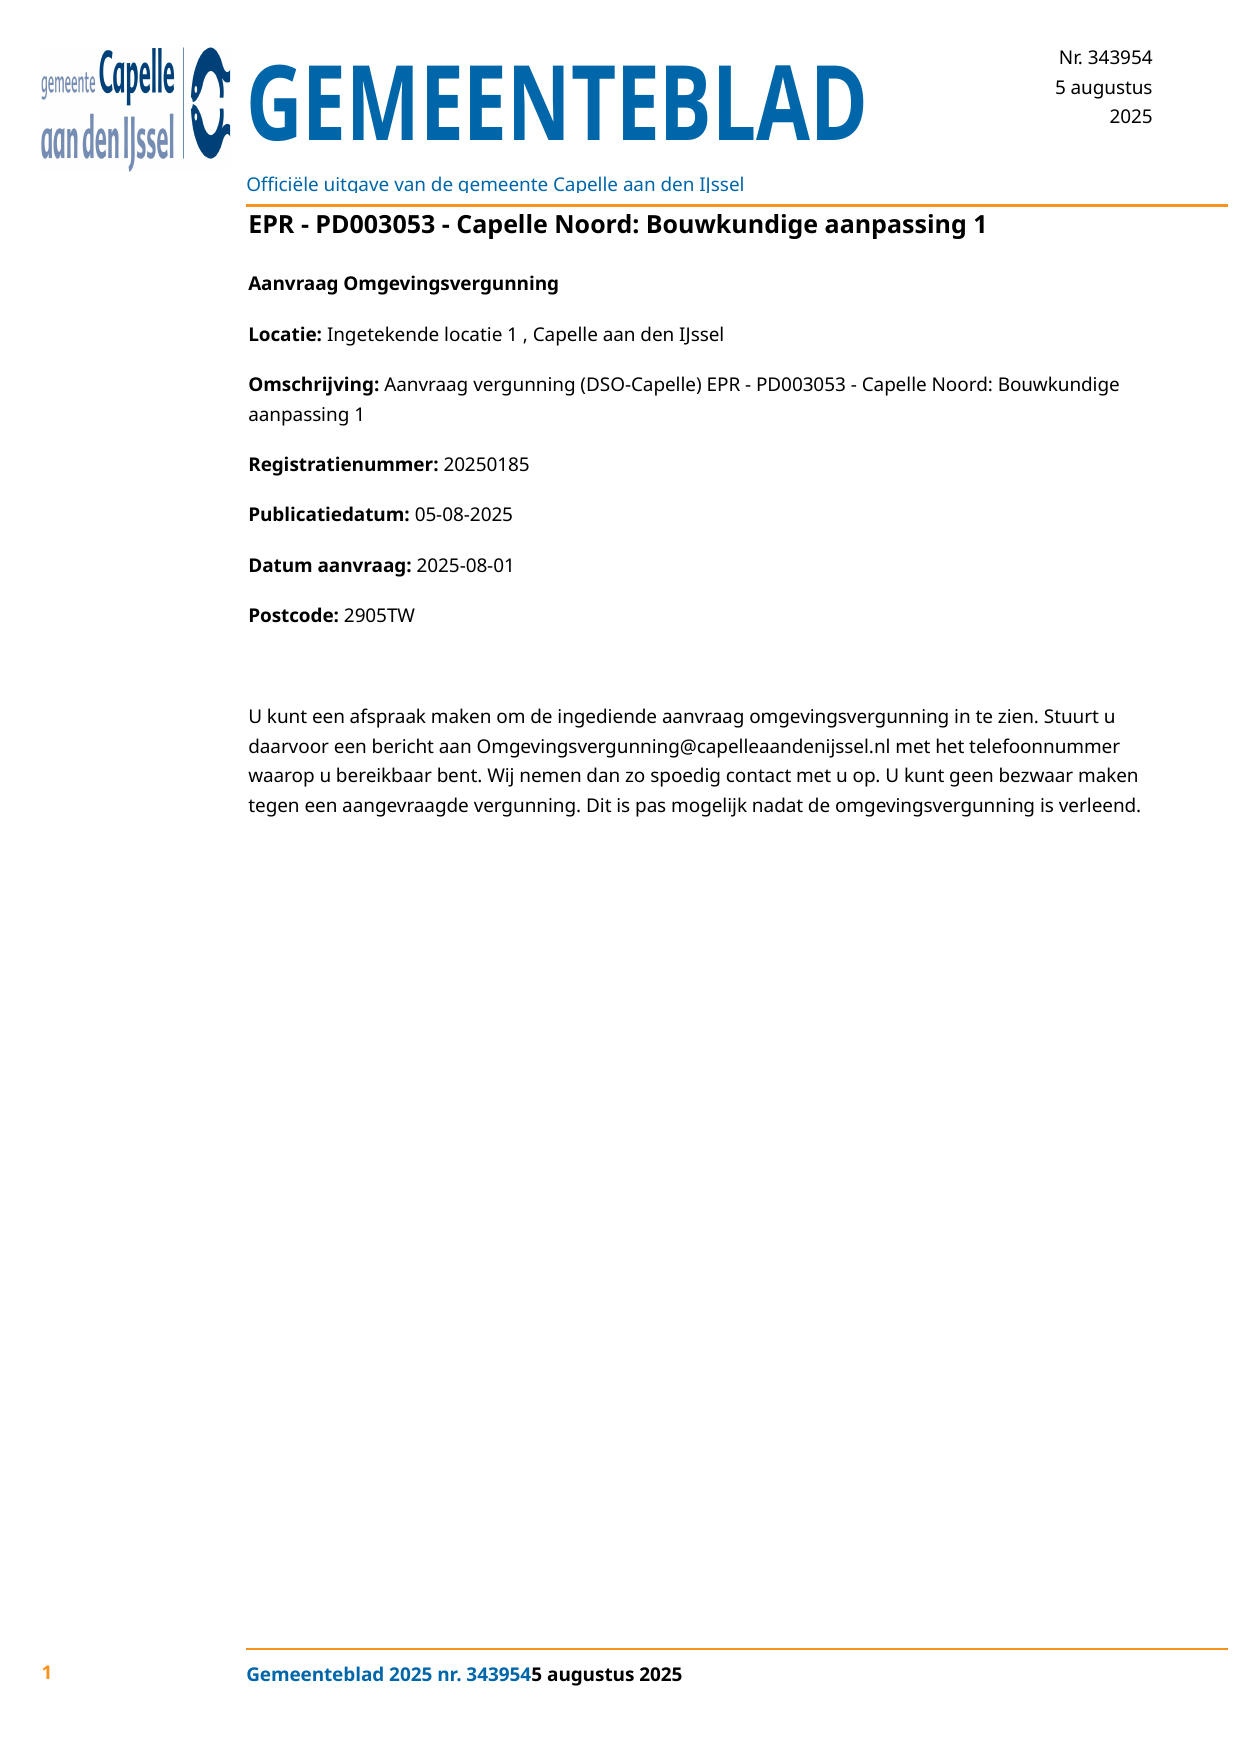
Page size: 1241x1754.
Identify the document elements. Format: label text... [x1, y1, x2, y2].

text Aanvraag Omgevingsvergunning [248, 270, 1152, 296]
text Postcode: 2905TW [248, 602, 1152, 628]
text Publicatiedatum: 05-08-2025 [248, 502, 1152, 527]
text U kunt een afspraak maken om de ingediende aanvraag omgevingsvergunning in te zien. Stuurt u daarvoor een bericht aan Omgevingsvergunning@capelleaandenijssel.nl met het telefoonnummer waarop u bereikbaar bent. Wij nemen dan zo spoedig contact met u op. U kunt geen bezwaar maken tegen een aangevraagde vergunning. Dit is pas mogelijk nadat de omgevingsvergunning is verleend. [248, 703, 1152, 818]
text Registratienummer: 20250185 [248, 451, 1152, 477]
text Locatie: Ingetekende locatie 1 , Capelle aan den IJssel [248, 321, 1152, 346]
text Datum aanvraag: 2025-08-01 [248, 552, 1152, 578]
picture [41, 47, 231, 172]
text EPR - PD003053 - Capelle Noord: Bouwkundige aanpassing 1 [248, 207, 1152, 241]
text Omschrijving: Aanvraag vergunning (DSO-Capelle) EPR - PD003053 - Capelle Noord: Bouwkundige aanpassing 1 [248, 371, 1152, 426]
